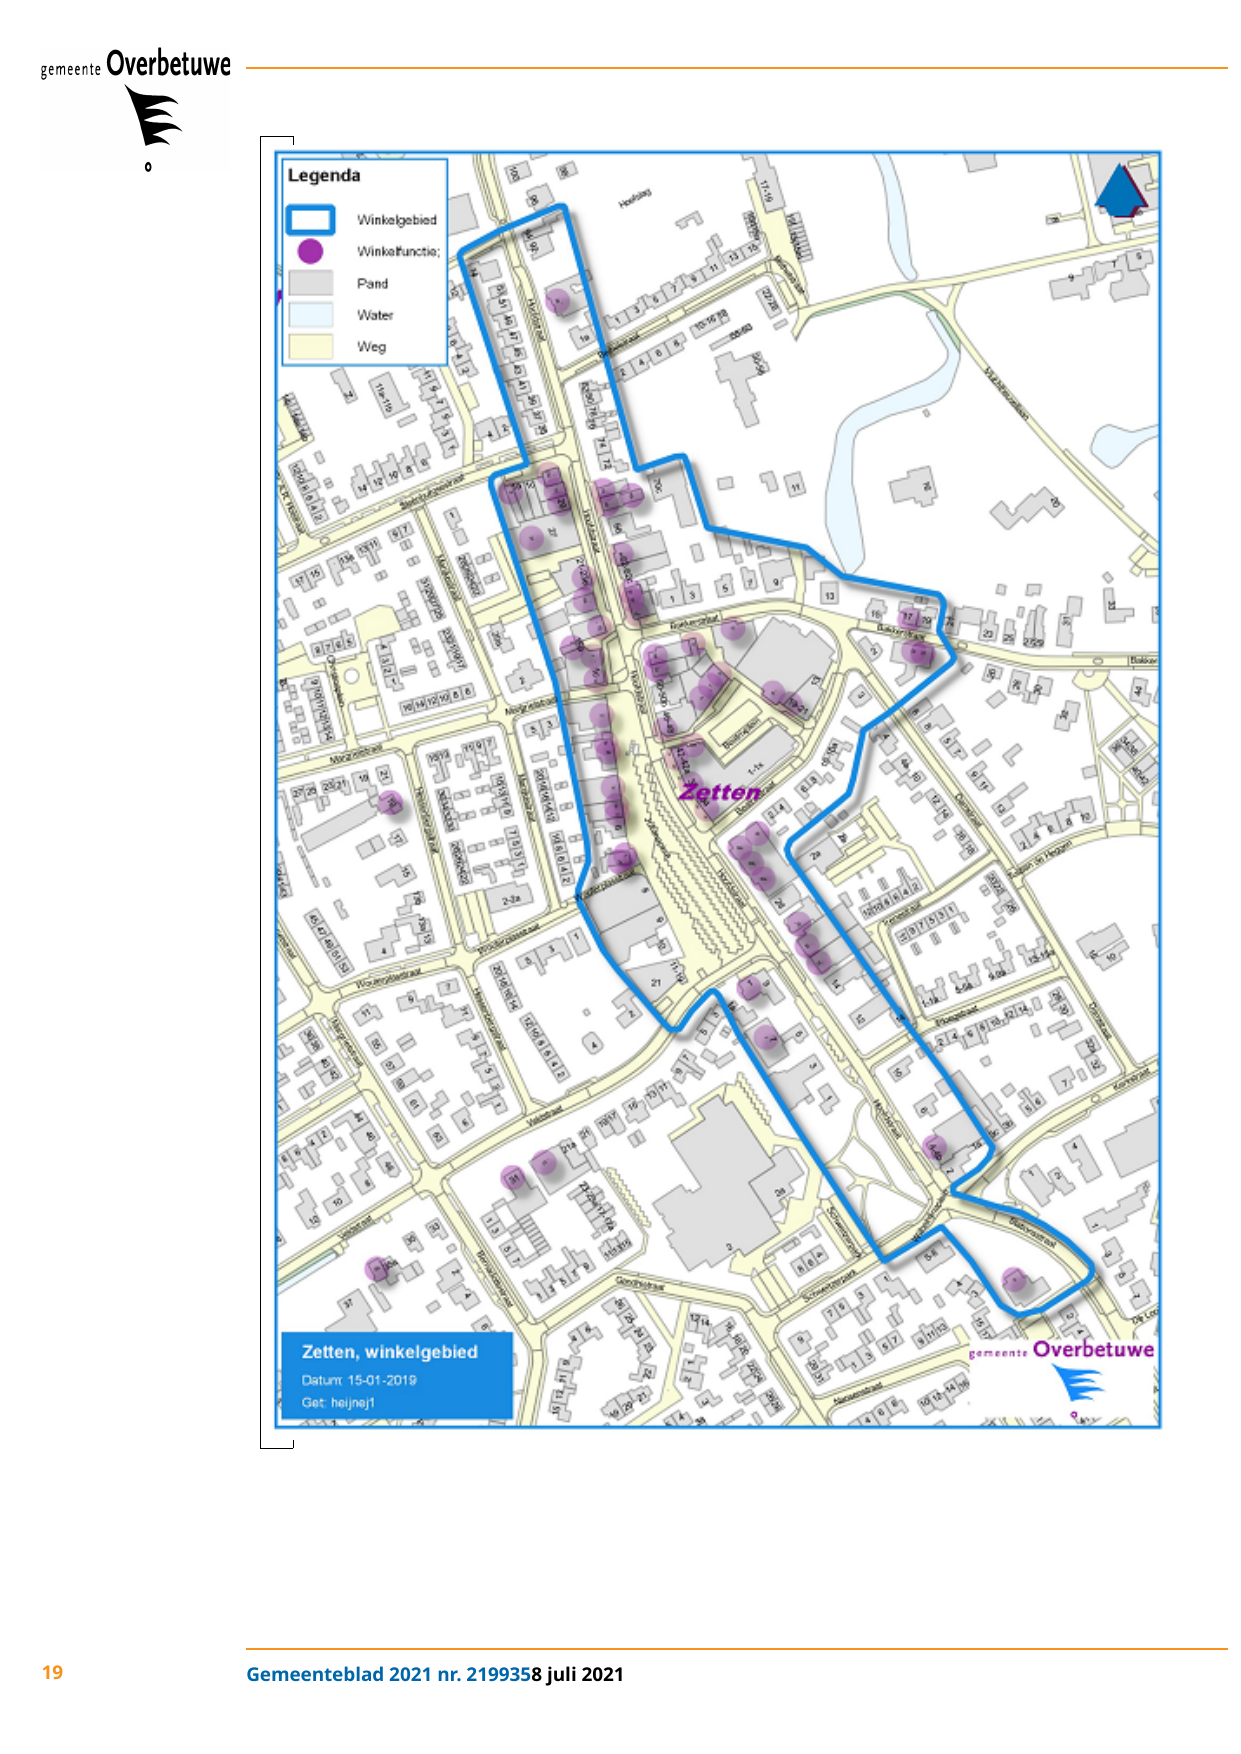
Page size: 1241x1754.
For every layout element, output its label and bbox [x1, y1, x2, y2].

picture [268, 145, 1173, 1440]
picture [41, 47, 231, 172]
